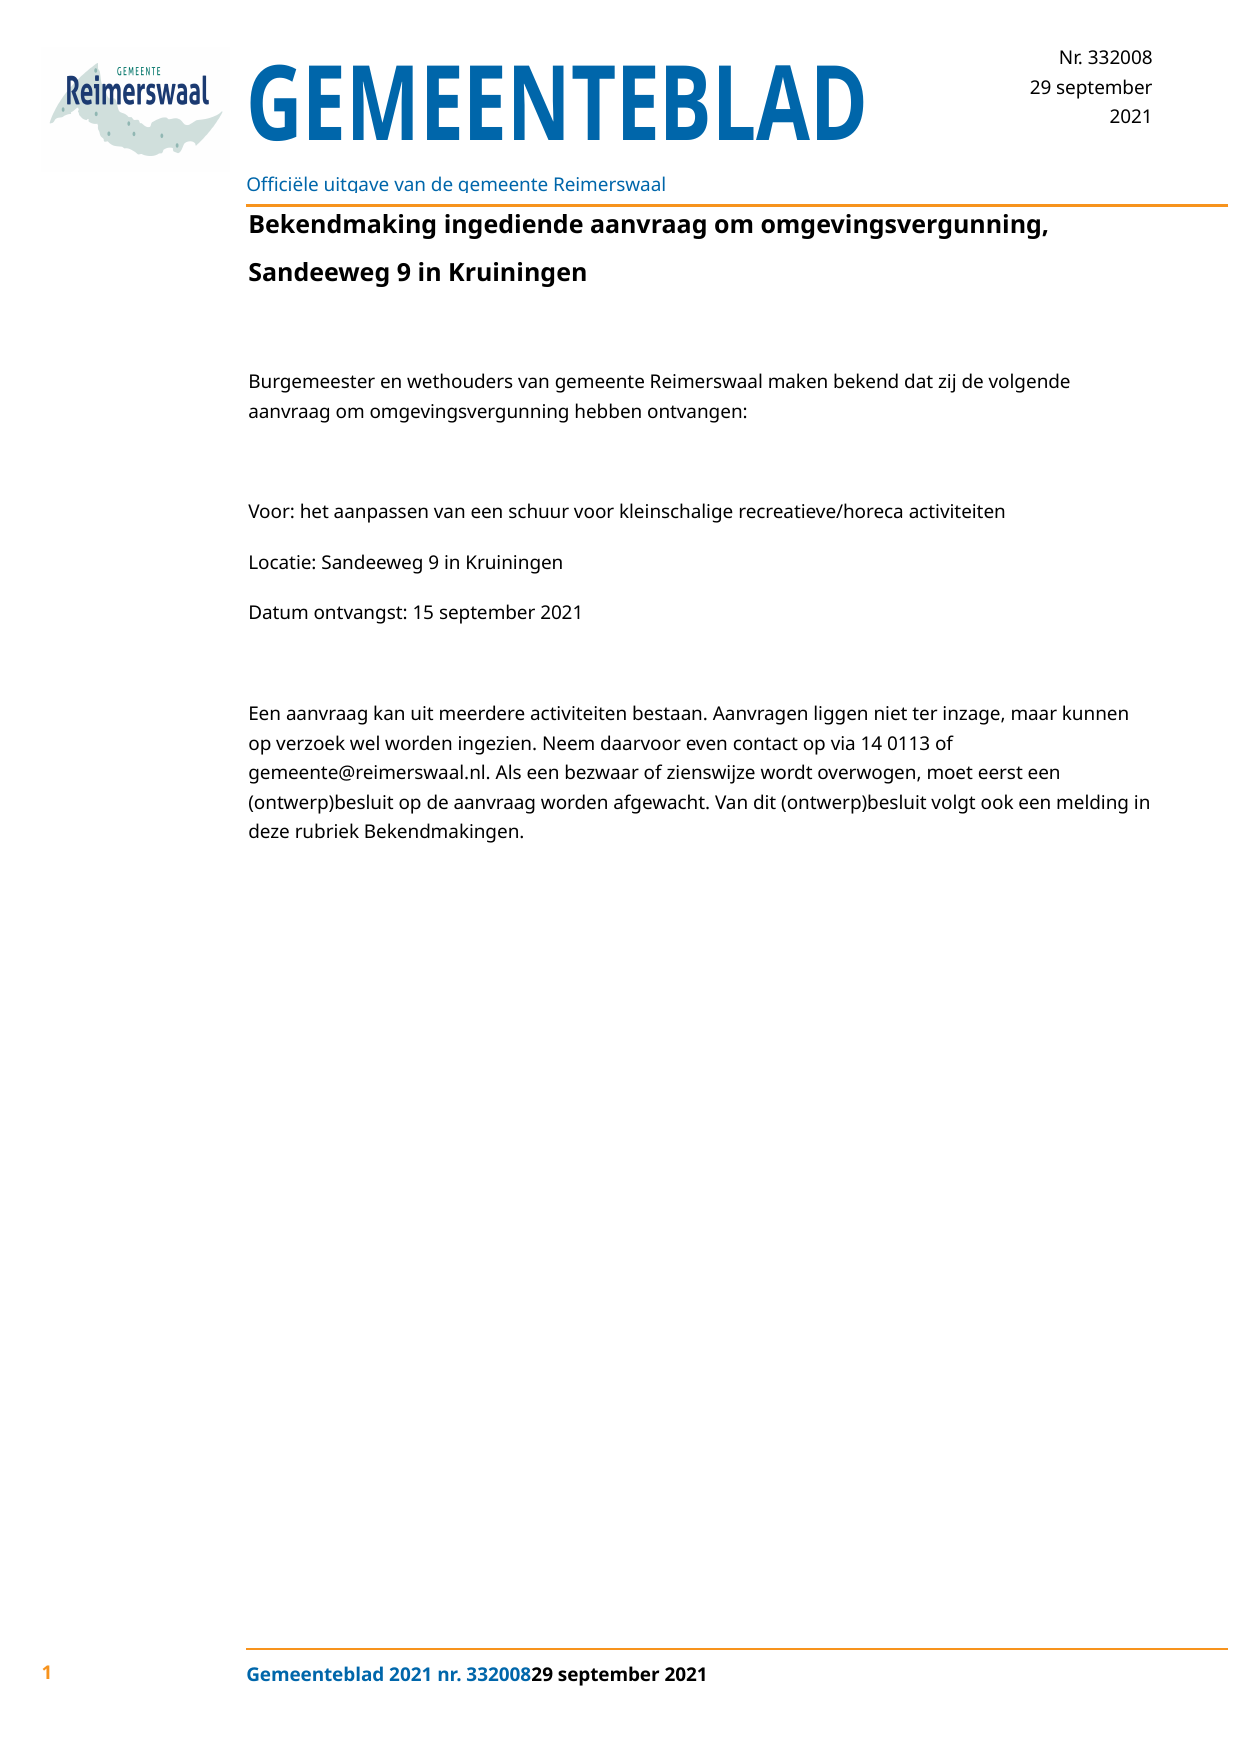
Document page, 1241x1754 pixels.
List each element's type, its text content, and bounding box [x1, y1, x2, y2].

text Datum ontvangst: 15 september 2021 [248, 599, 1152, 625]
picture [41, 47, 231, 172]
text Voor: het aanpassen van een schuur voor kleinschalige recreatieve/horeca activiteiten [248, 499, 1152, 524]
text Locatie: Sandeeweg 9 in Kruiningen [248, 549, 1152, 575]
text Bekendmaking ingediende aanvraag om omgevingsvergunning, Sandeeweg 9 in Kruiningen [248, 207, 1152, 288]
text Een aanvraag kan uit meerdere activiteiten bestaan. Aanvragen liggen niet ter inzage, maar kunnen op verzoek wel worden ingezien. Neem daarvoor even contact op via 14 0113 of gemeente@reimerswaal.nl. Als een bezwaar of zienswijze wordt overwogen, moet eerst een (ontwerp)besluit op de aanvraag worden afgewacht. Van dit (ontwerp)besluit volgt ook een melding in deze rubriek Bekendmakingen. [248, 700, 1152, 844]
text Burgemeester en wethouders van gemeente Reimerswaal maken bekend dat zij de volgende aanvraag om omgevingsvergunning hebben ontvangen: [248, 368, 1152, 424]
